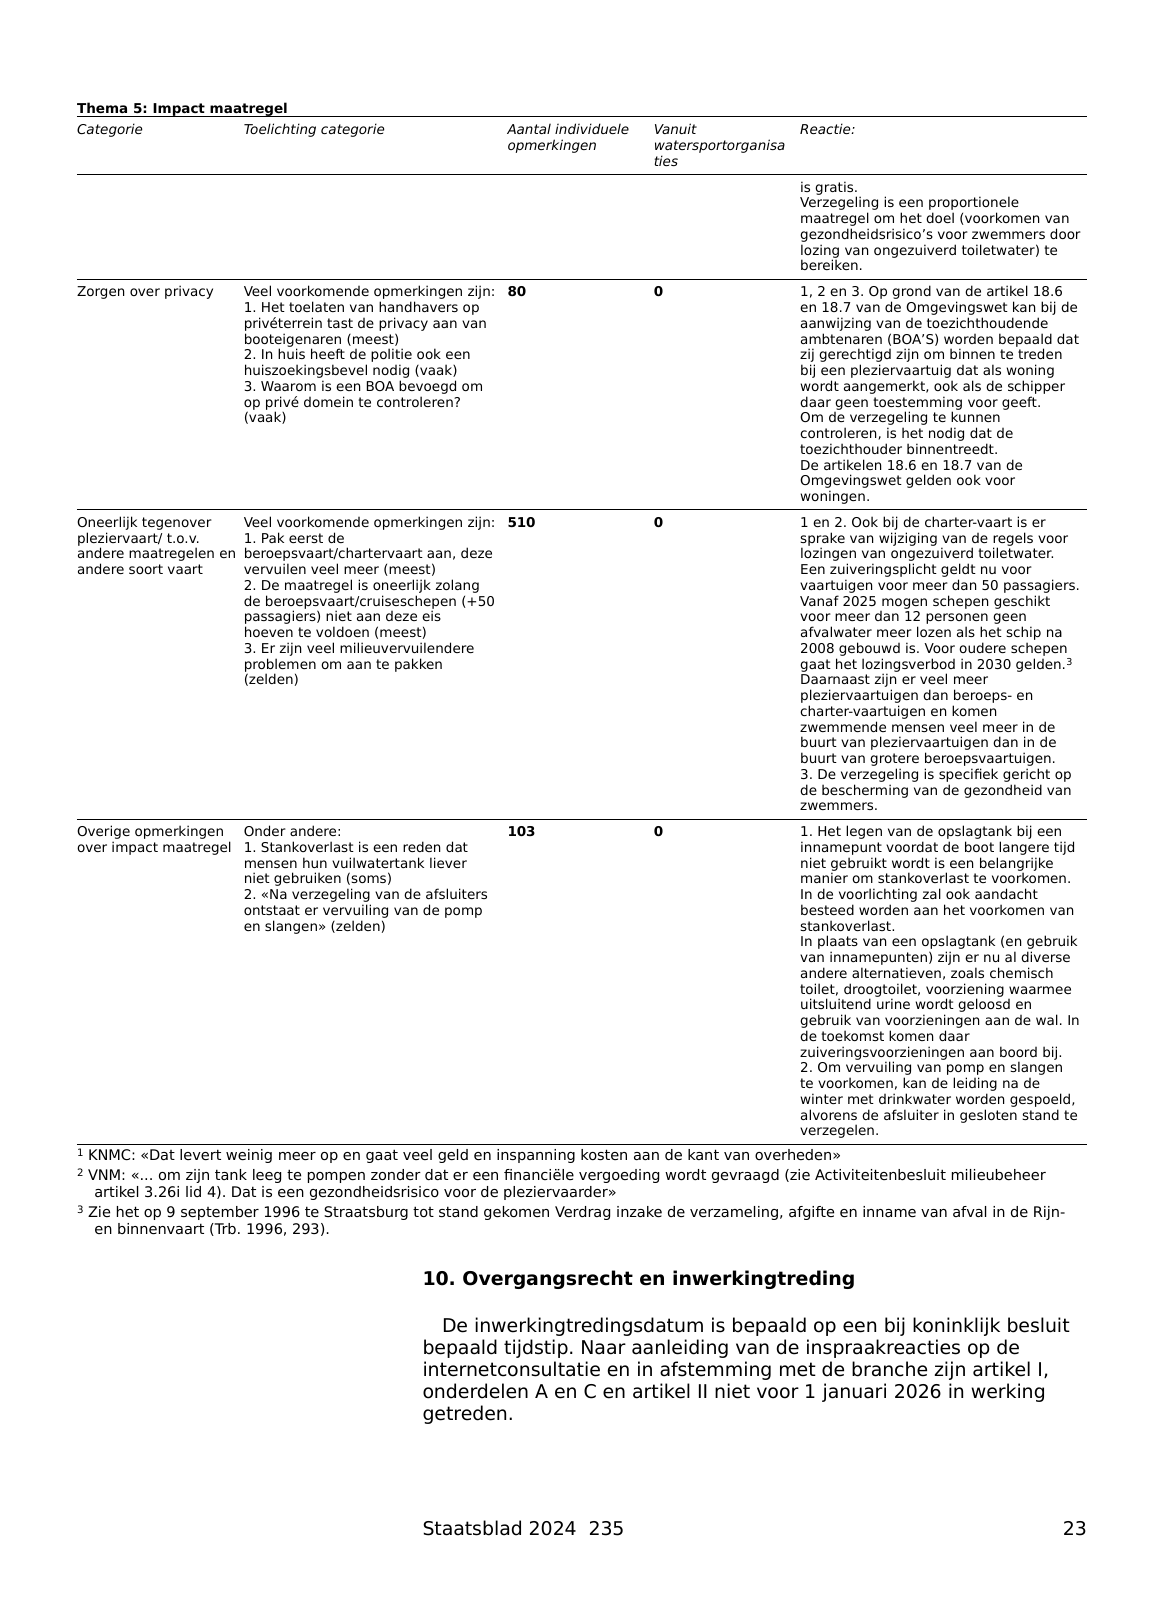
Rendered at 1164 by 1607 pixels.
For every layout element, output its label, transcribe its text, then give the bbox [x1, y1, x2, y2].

table_cell is gratis. Verzegeling is een proportionele maatregel om het doel (voorkomen van gezondheidsrisico’s voor zwemmers door lozing van ongezuiverd toiletwater) te bereiken. [794, 175, 1087, 278]
table_cell [501, 175, 648, 278]
table_cell 510 [501, 510, 648, 818]
table_header Thema 5: Impact maatregel [77, 100, 1087, 116]
table_cell 0 [648, 280, 794, 509]
table_cell Aantal individuele opmerkingen [501, 117, 648, 174]
table_cell Vanuit watersportorganisaties [648, 117, 794, 174]
table_cell Veel voorkomende opmerkingen zijn: 1. Pak eerst de beroepsvaart/chartervaart aan, deze vervuilen veel meer (meest) 2. De maatregel is oneerlijk zolang de beroepsvaart/cruiseschepen (+50 passagiers) niet aan deze eis hoeven te voldoen (meest) 3. Er zijn veel milieuvervuilendere problemen om aan te pakken (zelden) [238, 510, 501, 818]
table_cell 80 [501, 280, 648, 509]
table_cell 1. Het legen van de opslagtank bij een innamepunt voordat de boot langere tijd niet gebruikt wordt is een belangrijke manier om stankoverlast te voorkomen. In de voorlichting zal ook aandacht besteed worden aan het voorkomen van stankoverlast. In plaats van een opslagtank (en gebruik van innamepunten) zijn er nu al diverse andere alternatieven, zoals chemisch toilet, droogtoilet, voorziening waarmee uitsluitend urine wordt geloosd en gebruik van voorzieningen aan de wal. In de toekomst komen daar zuiveringsvoorzieningen aan boord bij. 2. Om vervuiling van pomp en slangen te voorkomen, kan de leiding na de winter met drinkwater worden gespoeld, alvorens de afsluiter in gesloten stand te verzegelen. [794, 820, 1087, 1143]
table_cell Zorgen over privacy [77, 280, 237, 509]
text De inwerkingtredingsdatum is bepaald op een bij koninklijk besluit bepaald tijdstip. Naar aanleiding van de inspraakreacties op de internetconsultatie en in afstemming met de branche zijn artikel I, onderdelen A en C en artikel II niet voor 1 januari 2026 in werking getreden. [422, 1314, 1087, 1424]
table_cell Categorie [77, 117, 237, 174]
table_cell Toelichting categorie [238, 117, 501, 174]
table_cell Overige opmerkingen over impact maatregel [77, 820, 237, 1143]
table_cell 0 [648, 820, 794, 1143]
table_cell 1 KNMC: «Dat levert weinig meer op en gaat veel geld en inspanning kosten aan de kant van overheden» 2 VNM: «... om zijn tank leeg te pompen zonder dat er een financiële vergoeding wordt gevraagd (zie Activiteitenbesluit milieubeheer artikel 3.26i lid 4). Dat is een gezondheidsrisico voor de pleziervaarder» 3 Zie het op 9 september 1996 te Straatsburg tot stand gekomen Verdrag inzake de verzameling, afgifte en inname van afval in de Rijn- en binnenvaart (Trb. 1996, 293). [77, 1145, 1087, 1238]
table_cell [77, 175, 237, 278]
table_cell 0 [648, 510, 794, 818]
table_cell [648, 175, 794, 278]
table_cell Oneerlijk tegenover pleziervaart/ t.o.v. andere maatregelen en andere soort vaart [77, 510, 237, 818]
table_cell 1 en 2. Ook bij de charter-vaart is er sprake van wijziging van de regels voor lozingen van ongezuiverd toiletwater. Een zuiveringsplicht geldt nu voor vaartuigen voor meer dan 50 passagiers. Vanaf 2025 mogen schepen geschikt voor meer dan 12 personen geen afvalwater meer lozen als het schip na 2008 gebouwd is. Voor oudere schepen gaat het lozingsverbod in 2030 gelden.3 Daarnaast zijn er veel meer pleziervaartuigen dan beroeps- en charter-vaartuigen en komen zwemmende mensen veel meer in de buurt van pleziervaartuigen dan in de buurt van grotere beroepsvaartuigen. 3. De verzegeling is specifiek gericht op de bescherming van de gezondheid van zwemmers. [794, 510, 1087, 818]
table_cell Veel voorkomende opmerkingen zijn: 1. Het toelaten van handhavers op privéterrein tast de privacy aan van booteigenaren (meest) 2. In huis heeft de politie ook een huiszoekingsbevel nodig (vaak) 3. Waarom is een BOA bevoegd om op privé domein te controleren? (vaak) [238, 280, 501, 509]
table_cell [238, 175, 501, 278]
subtitle 10. Overgangsrecht en inwerkingtreding [422, 1268, 1087, 1289]
table_cell Onder andere: 1. Stankoverlast is een reden dat mensen hun vuilwatertank liever niet gebruiken (soms) 2. «Na verzegeling van de afsluiters ontstaat er vervuiling van de pomp en slangen» (zelden) [238, 820, 501, 1143]
table_cell 103 [501, 820, 648, 1143]
table_cell Reactie: [794, 117, 1087, 174]
table_cell 1, 2 en 3. Op grond van de artikel 18.6 en 18.7 van de Omgevingswet kan bij de aanwijzing van de toezichthoudende ambtenaren (BOA’S) worden bepaald dat zij gerechtigd zijn om binnen te treden bij een pleziervaartuig dat als woning wordt aangemerkt, ook als de schipper daar geen toestemming voor geeft. Om de verzegeling te kunnen controleren, is het nodig dat de toezichthouder binnentreedt. De artikelen 18.6 en 18.7 van de Omgevingswet gelden ook voor woningen. [794, 280, 1087, 509]
